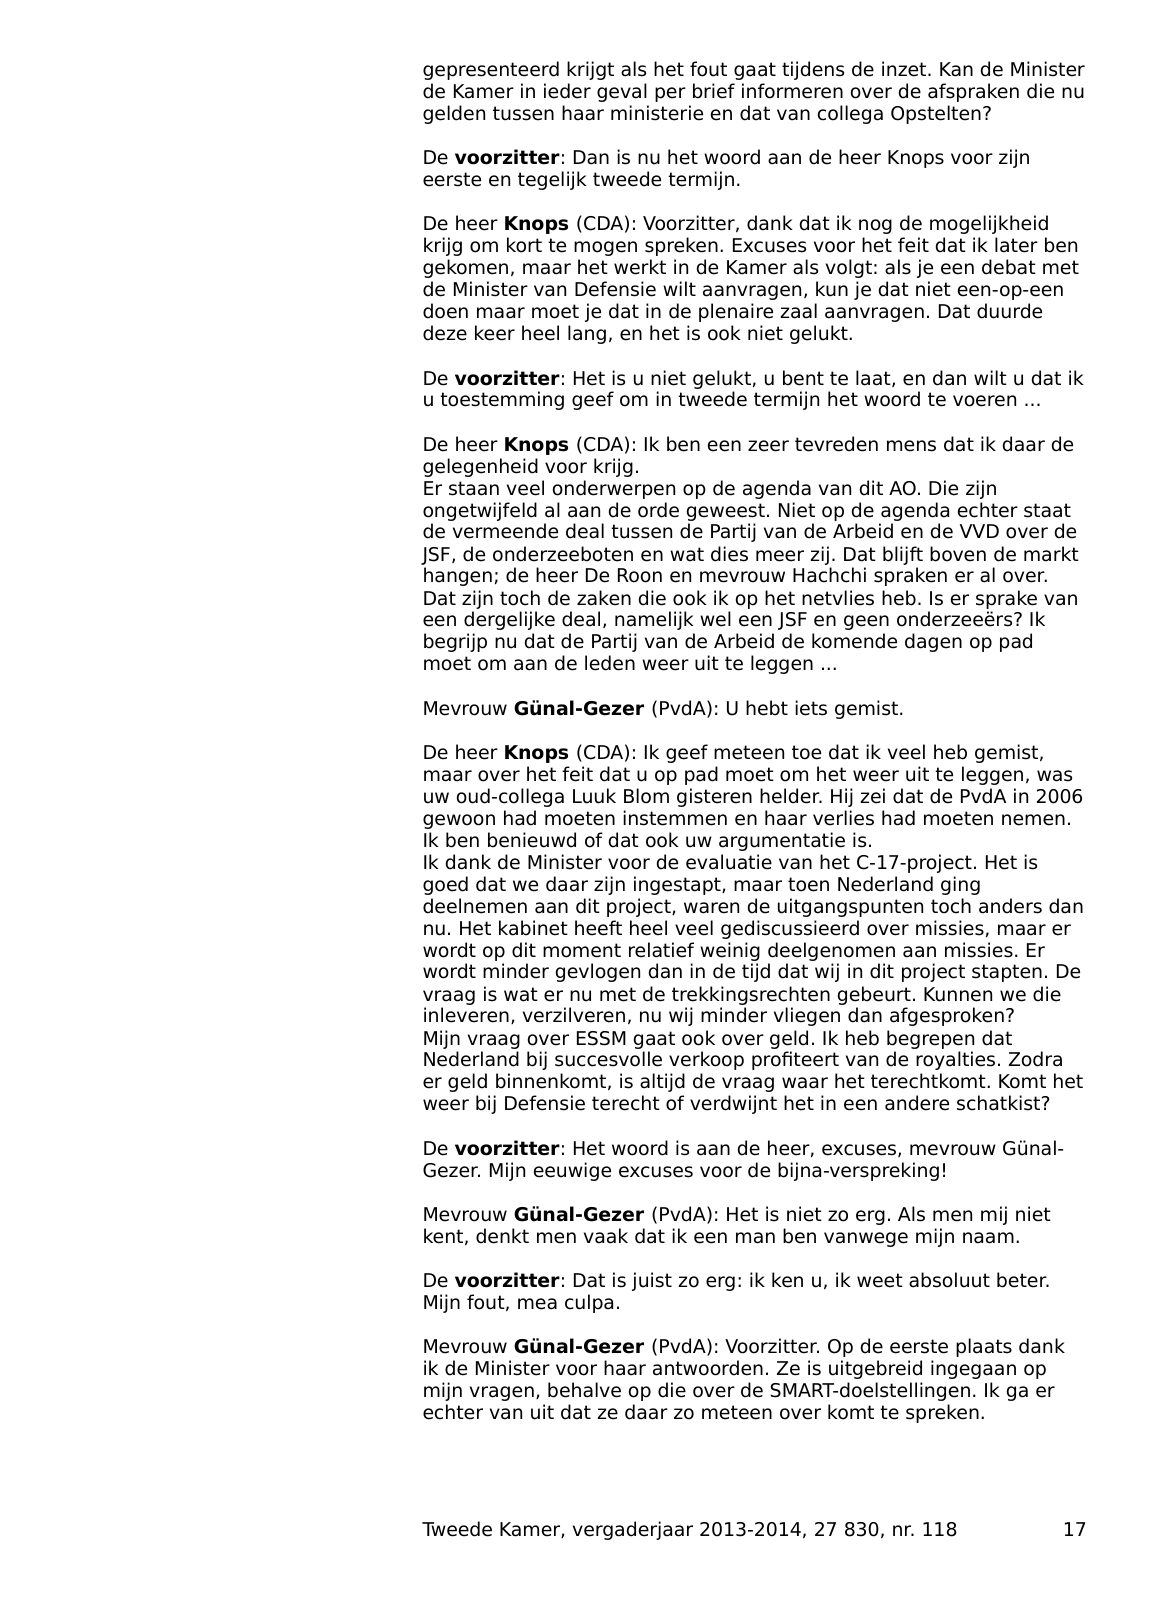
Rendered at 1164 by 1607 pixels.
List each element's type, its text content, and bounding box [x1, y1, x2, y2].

text Mijn vraag over ESSM gaat ook over geld. Ik heb begrepen dat Nederland bij succesvolle verkoop profiteert van de royalties. Zodra er geld binnenkomt, is altijd de vraag waar het terechtkomt. Komt het weer bij Defensie terecht of verdwijnt het in een andere schatkist? [422, 1027, 1087, 1115]
text Ik dank de Minister voor de evaluatie van het C-17-project. Het is goed dat we daar zijn ingestapt, maar toen Nederland ging deelnemen aan dit project, waren de uitgangspunten toch anders dan nu. Het kabinet heeft heel veel gediscussieerd over missies, maar er wordt op dit moment relatief weinig deelgenomen aan missies. Er wordt minder gevlogen dan in de tijd dat wij in dit project stapten. De vraag is wat er nu met de trekkingsrechten gebeurt. Kunnen we die inleveren, verzilveren, nu wij minder vliegen dan afgesproken? [422, 852, 1087, 1027]
text Mevrouw Günal-Gezer (PvdA): U hebt iets gemist. [422, 697, 1087, 719]
text De voorzitter: Dan is nu het woord aan de heer Knops voor zijn eerste en tegelijk tweede termijn. [422, 147, 1087, 191]
text De heer Knops (CDA): Voorzitter, dank dat ik nog de mogelijkheid krijg om kort te mogen spreken. Excuses voor het feit dat ik later ben gekomen, maar het werkt in de Kamer als volgt: als je een debat met de Minister van Defensie wilt aanvragen, kun je dat niet een-op-een doen maar moet je dat in de plenaire zaal aanvragen. Dat duurde deze keer heel lang, en het is ook niet gelukt. [422, 213, 1087, 345]
text De voorzitter: Het is u niet gelukt, u bent te laat, en dan wilt u dat ik u toestemming geef om in tweede termijn het woord te voeren ... [422, 367, 1087, 411]
text gepresenteerd krijgt als het fout gaat tijdens de inzet. Kan de Minister de Kamer in ieder geval per brief informeren over de afspraken die nu gelden tussen haar ministerie en dat van collega Opstelten? [422, 59, 1087, 125]
text De heer Knops (CDA): Ik ben een zeer tevreden mens dat ik daar de gelegenheid voor krijg. [422, 433, 1087, 477]
text Mevrouw Günal-Gezer (PvdA): Het is niet zo erg. Als men mij niet kent, denkt men vaak dat ik een man ben vanwege mijn naam. [422, 1204, 1087, 1248]
text De voorzitter: Dat is juist zo erg: ik ken u, ik weet absoluut beter. Mijn fout, mea culpa. [422, 1270, 1087, 1314]
text De voorzitter: Het woord is aan de heer, excuses, mevrouw Günal-Gezer. Mijn eeuwige excuses voor de bijna-verspreking! [422, 1137, 1087, 1181]
text Er staan veel onderwerpen op de agenda van dit AO. Die zijn ongetwijfeld al aan de orde geweest. Niet op de agenda echter staat de vermeende deal tussen de Partij van de Arbeid en de VVD over de JSF, de onderzeeboten en wat dies meer zij. Dat blijft boven de markt hangen; de heer De Roon en mevrouw Hachchi spraken er al over. Dat zijn toch de zaken die ook ik op het netvlies heb. Is er sprake van een dergelijke deal, namelijk wel een JSF en geen onderzeeërs? Ik begrijp nu dat de Partij van de Arbeid de komende dagen op pad moet om aan de leden weer uit te leggen ... [422, 477, 1087, 675]
text De heer Knops (CDA): Ik geef meteen toe dat ik veel heb gemist, maar over het feit dat u op pad moet om het weer uit te leggen, was uw oud-collega Luuk Blom gisteren helder. Hij zei dat de PvdA in 2006 gewoon had moeten instemmen en haar verlies had moeten nemen. Ik ben benieuwd of dat ook uw argumentatie is. [422, 742, 1087, 852]
text Mevrouw Günal-Gezer (PvdA): Voorzitter. Op de eerste plaats dank ik de Minister voor haar antwoorden. Ze is uitgebreid ingegaan op mijn vragen, behalve op die over de SMART-doelstellingen. Ik ga er echter van uit dat ze daar zo meteen over komt te spreken. [422, 1336, 1087, 1424]
